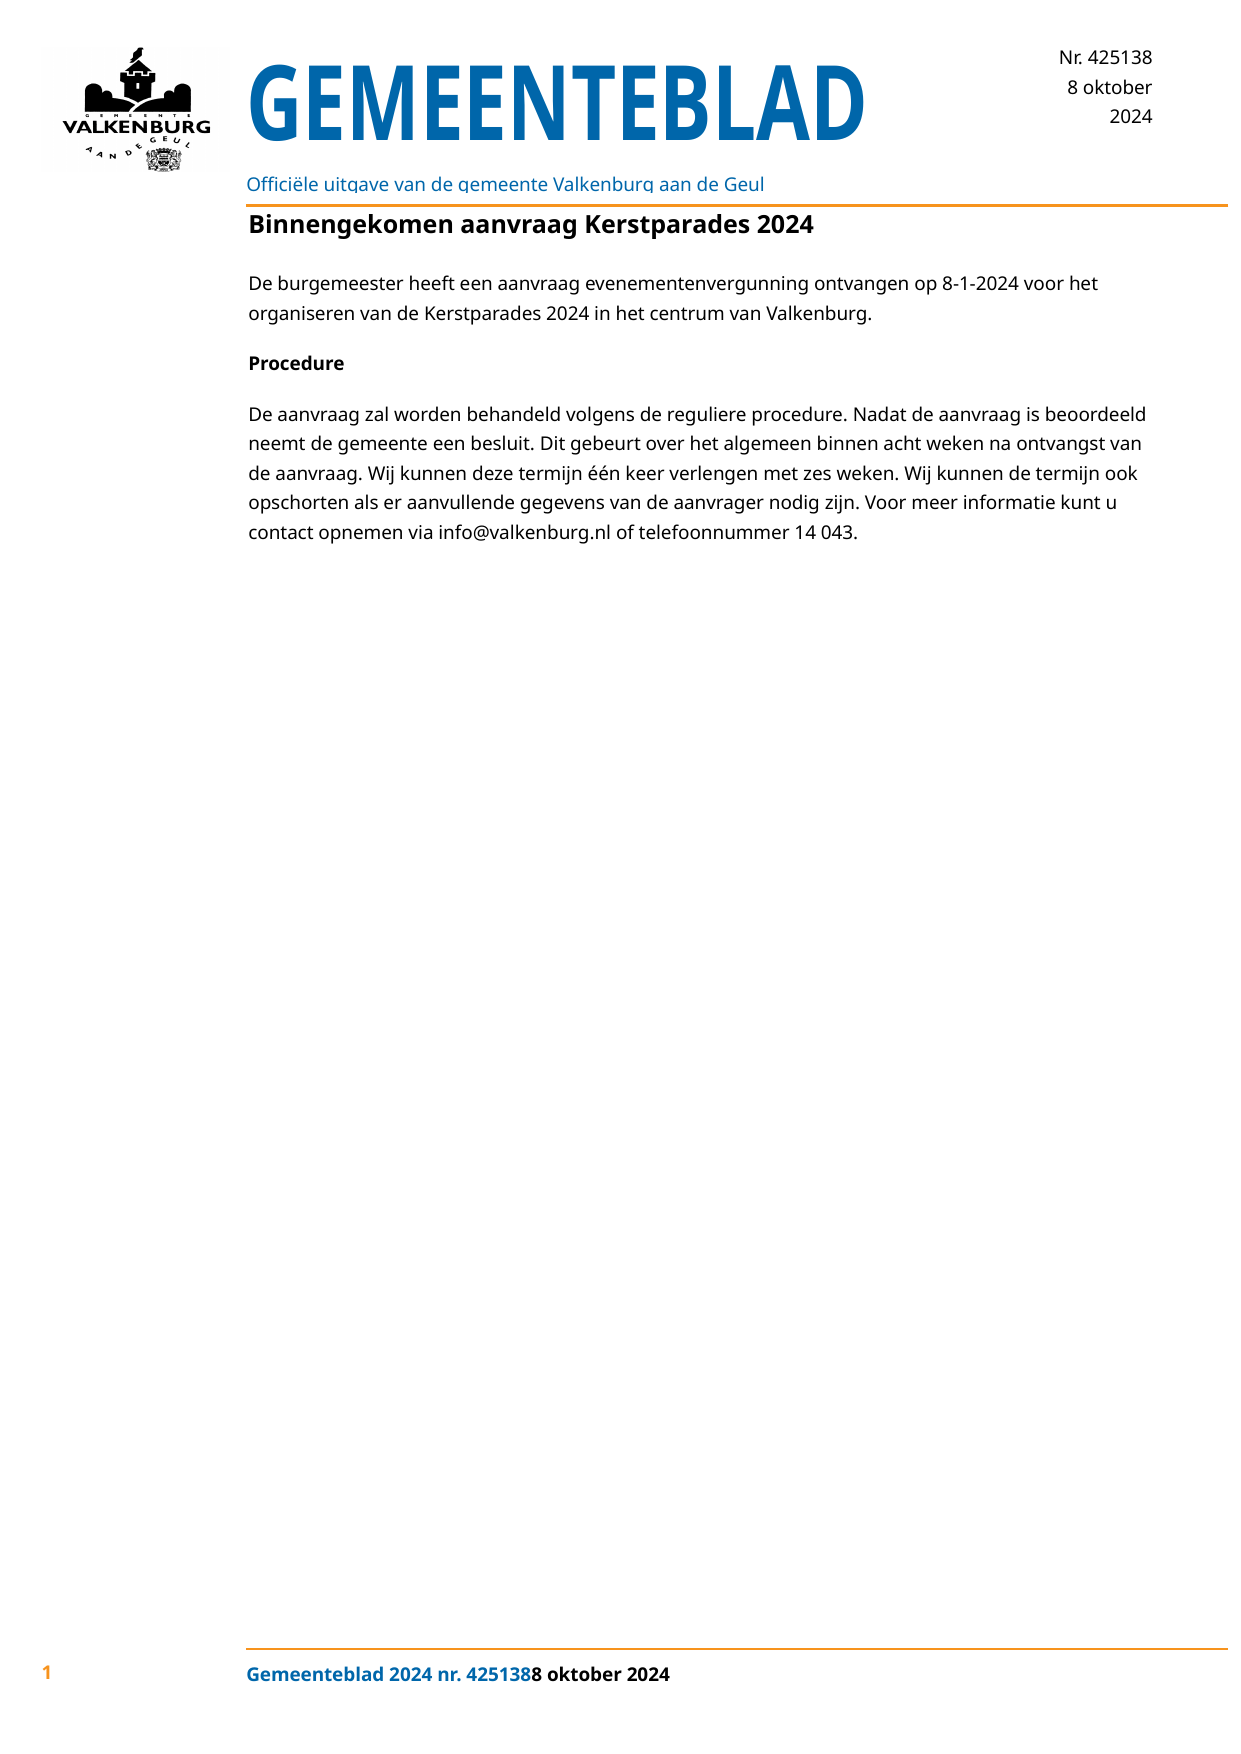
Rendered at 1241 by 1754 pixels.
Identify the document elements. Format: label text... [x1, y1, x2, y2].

text Binnengekomen aanvraag Kerstparades 2024 [248, 207, 1152, 241]
text De burgemeester heeft een aanvraag evenementenvergunning ontvangen op 8-1-2024 voor het organiseren van de Kerstparades 2024 in het centrum van Valkenburg. [248, 270, 1152, 326]
picture [41, 47, 231, 172]
text De aanvraag zal worden behandeld volgens de reguliere procedure. Nadat de aanvraag is beoordeeld neemt de gemeente een besluit. Dit gebeurt over het algemeen binnen acht weken na ontvangst van de aanvraag. Wij kunnen deze termijn één keer verlengen met zes weken. Wij kunnen de termijn ook opschorten als er aanvullende gegevens van de aanvrager nodig zijn. Voor meer informatie kunt u contact opnemen via info@valkenburg.nl of telefoonnummer 14 043. [248, 401, 1152, 545]
text Procedure [248, 350, 1152, 376]
